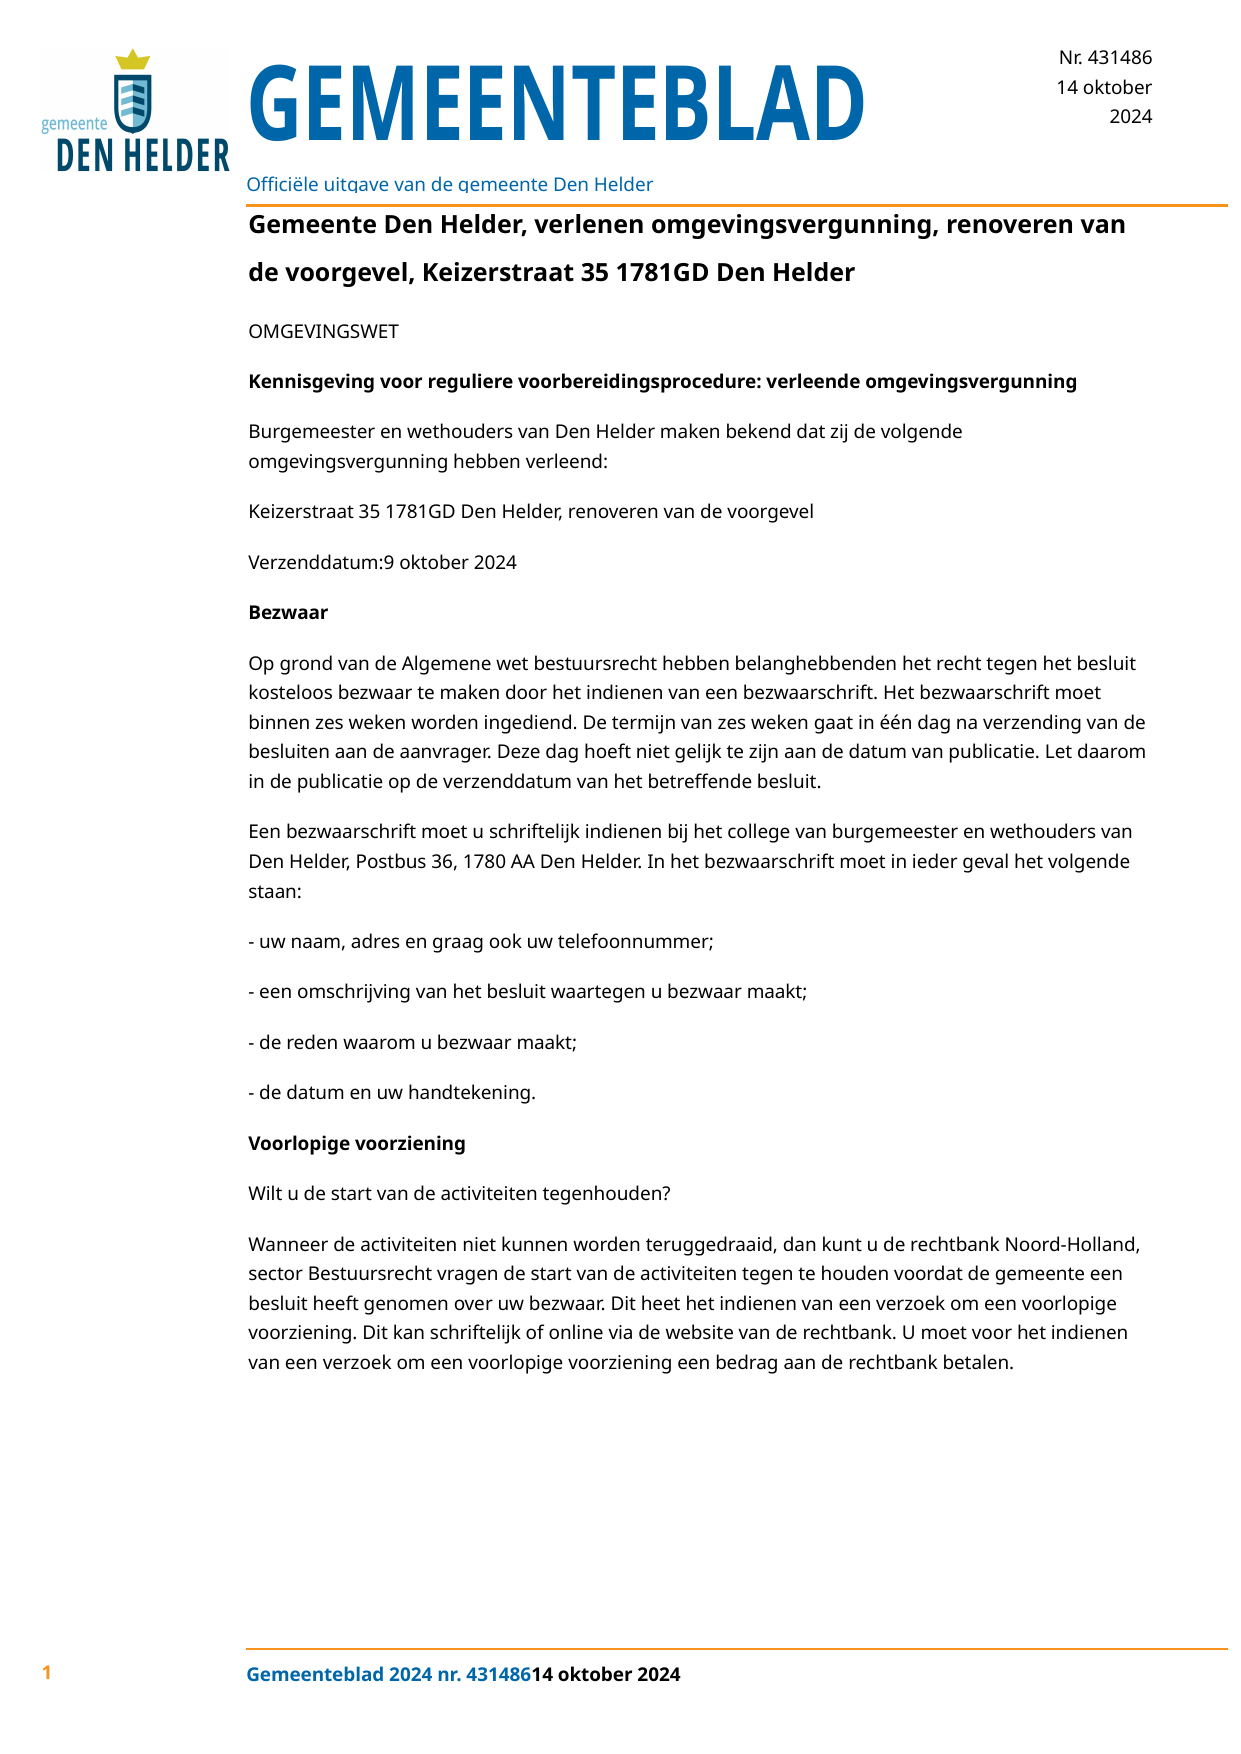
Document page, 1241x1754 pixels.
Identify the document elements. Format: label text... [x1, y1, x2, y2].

text Gemeente Den Helder, verlenen omgevingsvergunning, renoveren van de voorgevel, Keizerstraat 35 1781GD Den Helder [248, 207, 1152, 288]
picture [100, 154, 106, 172]
text Wanneer de activiteiten niet kunnen worden teruggedraaid, dan kunt u de rechtbank Noord-Holland, sector Bestuursrecht vragen de start van de activiteiten tegen te houden voordat de gemeente een besluit heeft genomen over uw bezwaar. Dit heet het indienen van een verzoek om een voorlopige voorziening. Dit kan schriftelijk of online via de website van de rechtbank. U moet voor het indienen van een verzoek om een voorlopige voorziening een bedrag aan de rechtbank betalen. [248, 1231, 1152, 1375]
text Op grond van de Algemene wet bestuursrecht hebben belanghebbenden het recht tegen het besluit kosteloos bezwaar te maken door het indienen van een bezwaarschrift. Het bezwaarschrift moet binnen zes weken worden ingediend. De termijn van zes weken gaat in één dag na verzending van de besluiten aan de aanvrager. Deze dag hoeft niet gelijk te zijn aan de datum van publicatie. Let daarom in de publicatie op de verzenddatum van het betreffende besluit. [248, 650, 1152, 794]
text Kennisgeving voor reguliere voorbereidingsprocedure: verleende omgevingsvergunning [248, 368, 1152, 394]
text Wilt u de start van de activiteiten tegenhouden? [248, 1180, 1152, 1206]
text Een bezwaarschrift moet u schriftelijk indienen bij het college van burgemeester en wethouders van Den Helder, Postbus 36, 1780 AA Den Helder. In het bezwaarschrift moet in ieder geval het volgende staan: [248, 819, 1152, 904]
text - uw naam, adres en graag ook uw telefoonnummer; [248, 928, 1152, 954]
text Burgemeester en wethouders van Den Helder maken bekend dat zij de volgende omgevingsvergunning hebben verleend: [248, 419, 1152, 474]
picture [182, 144, 187, 165]
text OMGEVINGSWET [248, 318, 1152, 344]
picture [220, 160, 224, 172]
text - een omschrijving van het besluit waartegen u bezwaar maakt; [248, 979, 1152, 1004]
text Keizerstraat 35 1781GD Den Helder, renoveren van de voorgevel [248, 499, 1152, 524]
text Voorlopige voorziening [248, 1130, 1152, 1156]
picture [63, 144, 68, 165]
text - de reden waarom u bezwaar maakt; [248, 1029, 1152, 1055]
text - de datum en uw handtekening. [248, 1079, 1152, 1105]
text Bezwaar [248, 599, 1152, 625]
picture [130, 157, 135, 172]
text Verzenddatum:9 oktober 2024 [248, 549, 1152, 575]
picture [41, 47, 231, 172]
